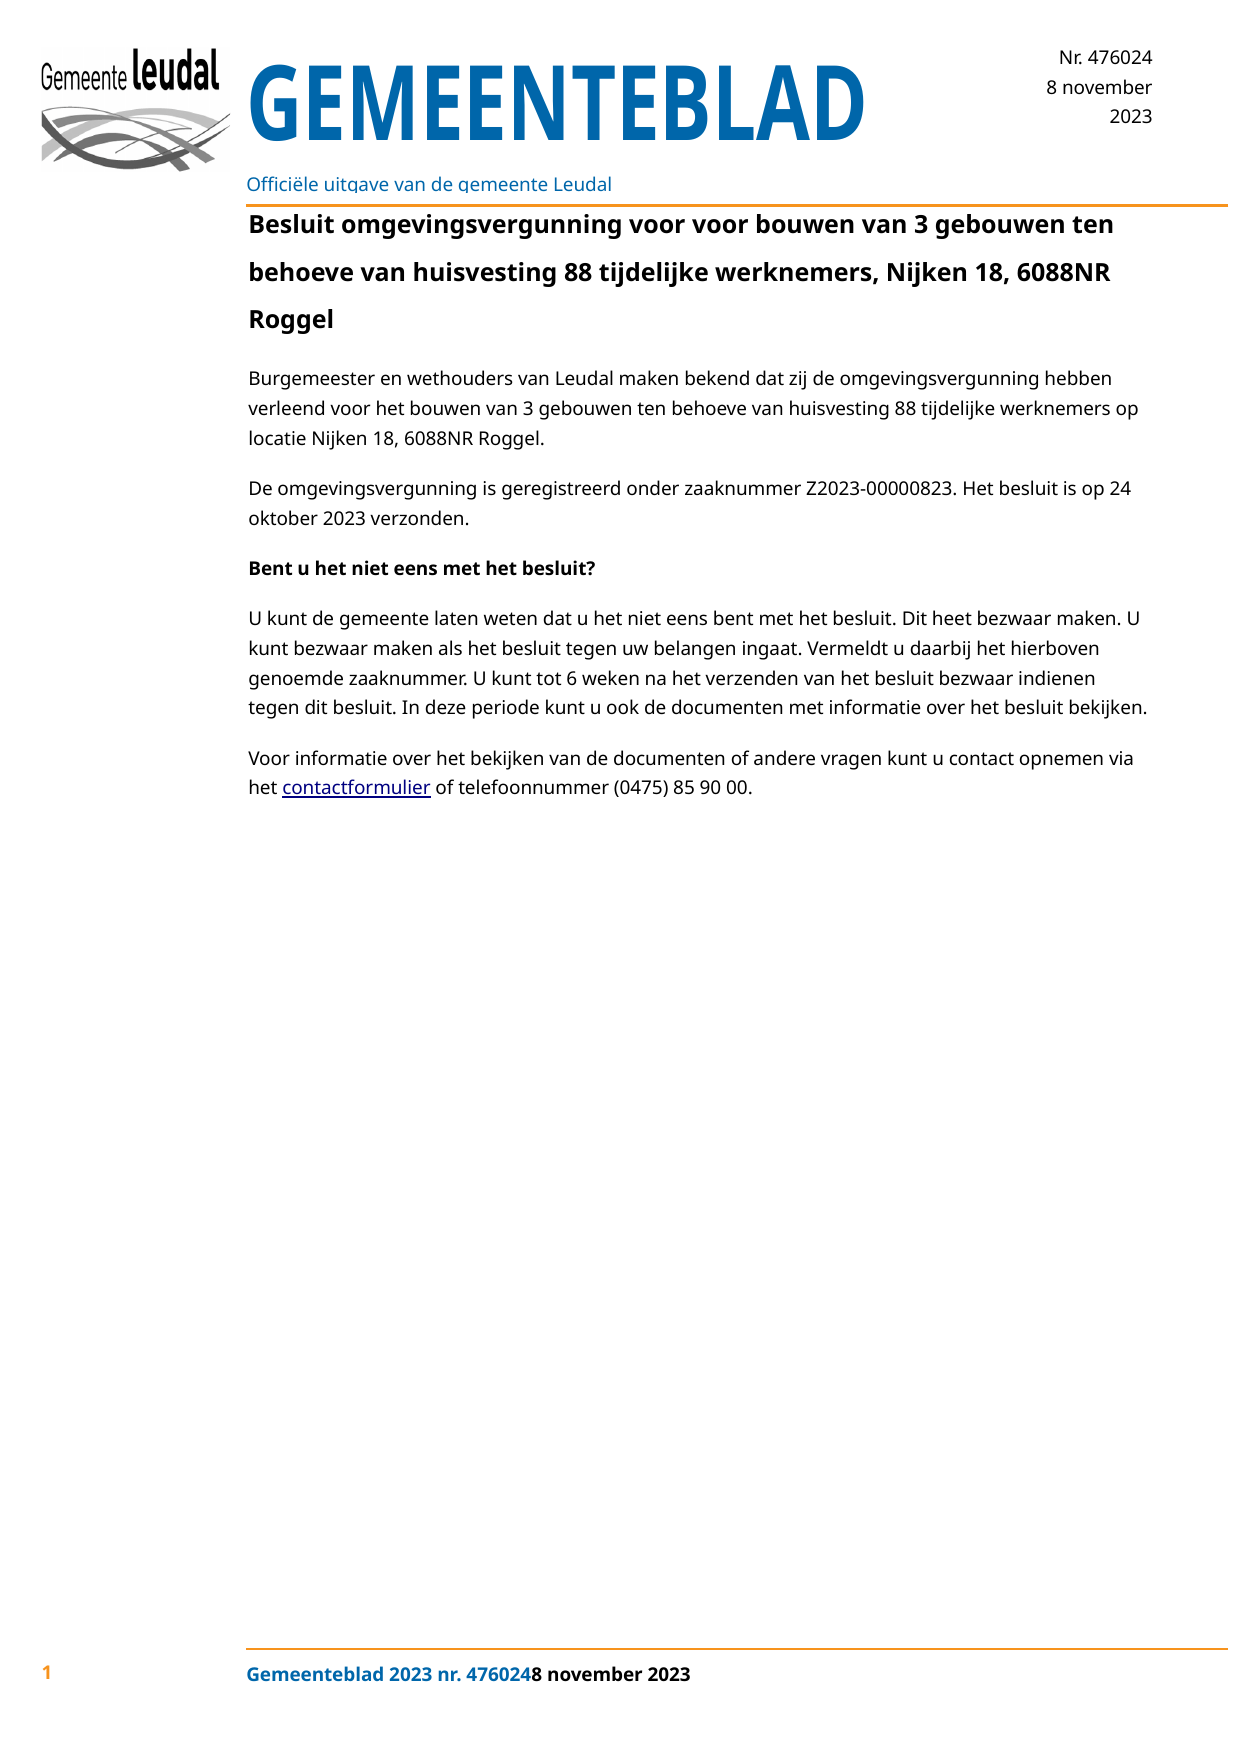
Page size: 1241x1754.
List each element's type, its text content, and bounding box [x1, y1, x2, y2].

text U kunt de gemeente laten weten dat u het niet eens bent met het besluit. Dit heet bezwaar maken. U kunt bezwaar maken als het besluit tegen uw belangen ingaat. Vermeldt u daarbij het hierboven genoemde zaaknummer. U kunt tot 6 weken na het verzenden van het besluit bezwaar indienen tegen dit besluit. In deze periode kunt u ook de documenten met informatie over het besluit bekijken. [248, 606, 1152, 720]
picture [41, 47, 231, 172]
text Voor informatie over het bekijken van de documenten of andere vragen kunt u contact opnemen via het contactformulier of telefoonnummer (0475) 85 90 00. [248, 745, 1152, 800]
text Besluit omgevingsvergunning voor voor bouwen van 3 gebouwen ten behoeve van huisvesting 88 tijdelijke werknemers, Nijken 18, 6088NR Roggel [248, 207, 1152, 336]
text Burgemeester en wethouders van Leudal maken bekend dat zij de omgevingsvergunning hebben verleend voor het bouwen van 3 gebouwen ten behoeve van huisvesting 88 tijdelijke werknemers op locatie Nijken 18, 6088NR Roggel. [248, 366, 1152, 450]
text De omgevingsvergunning is geregistreerd onder zaaknummer Z2023-00000823. Het besluit is op 24 oktober 2023 verzonden. [248, 475, 1152, 530]
text Bent u het niet eens met het besluit? [248, 555, 1152, 581]
